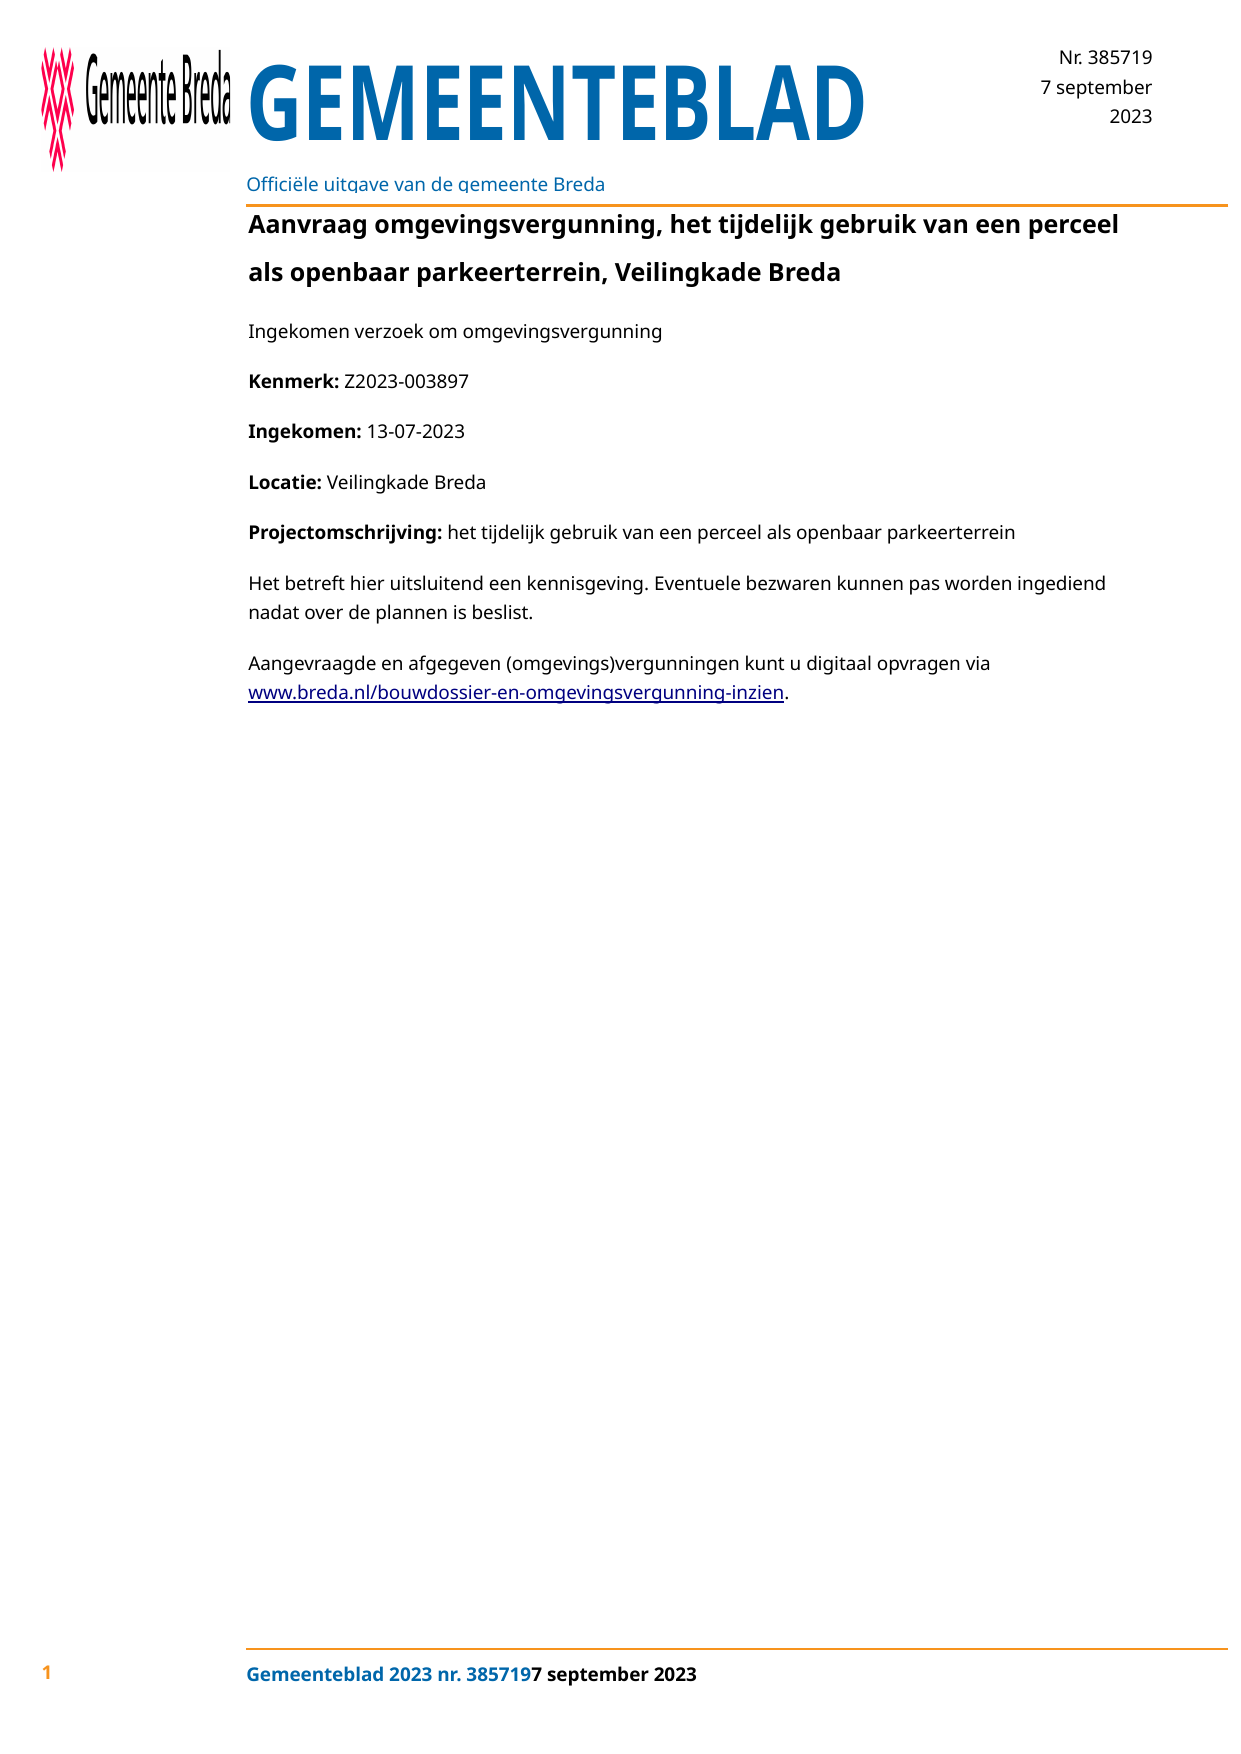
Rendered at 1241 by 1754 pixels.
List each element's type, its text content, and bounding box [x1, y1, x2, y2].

text Het betreft hier uitsluitend een kennisgeving. Eventuele bezwaren kunnen pas worden ingediend nadat over de plannen is beslist. [248, 570, 1152, 625]
text Aangevraagde en afgegeven (omgevings)vergunningen kunt u digitaal opvragen via www.breda.nl/bouwdossier-en-omgevingsvergunning-inzien. [248, 650, 1152, 705]
text Ingekomen: 13-07-2023 [248, 419, 1152, 444]
text Aanvraag omgevingsvergunning, het tijdelijk gebruik van een perceel als openbaar parkeerterrein, Veilingkade Breda [248, 207, 1152, 288]
text Kenmerk: Z2023-003897 [248, 368, 1152, 394]
picture [41, 47, 231, 172]
text Ingekomen verzoek om omgevingsvergunning [248, 318, 1152, 344]
text Projectomschrijving: het tijdelijk gebruik van een perceel als openbaar parkeerterrein [248, 519, 1152, 545]
text Locatie: Veilingkade Breda [248, 469, 1152, 495]
